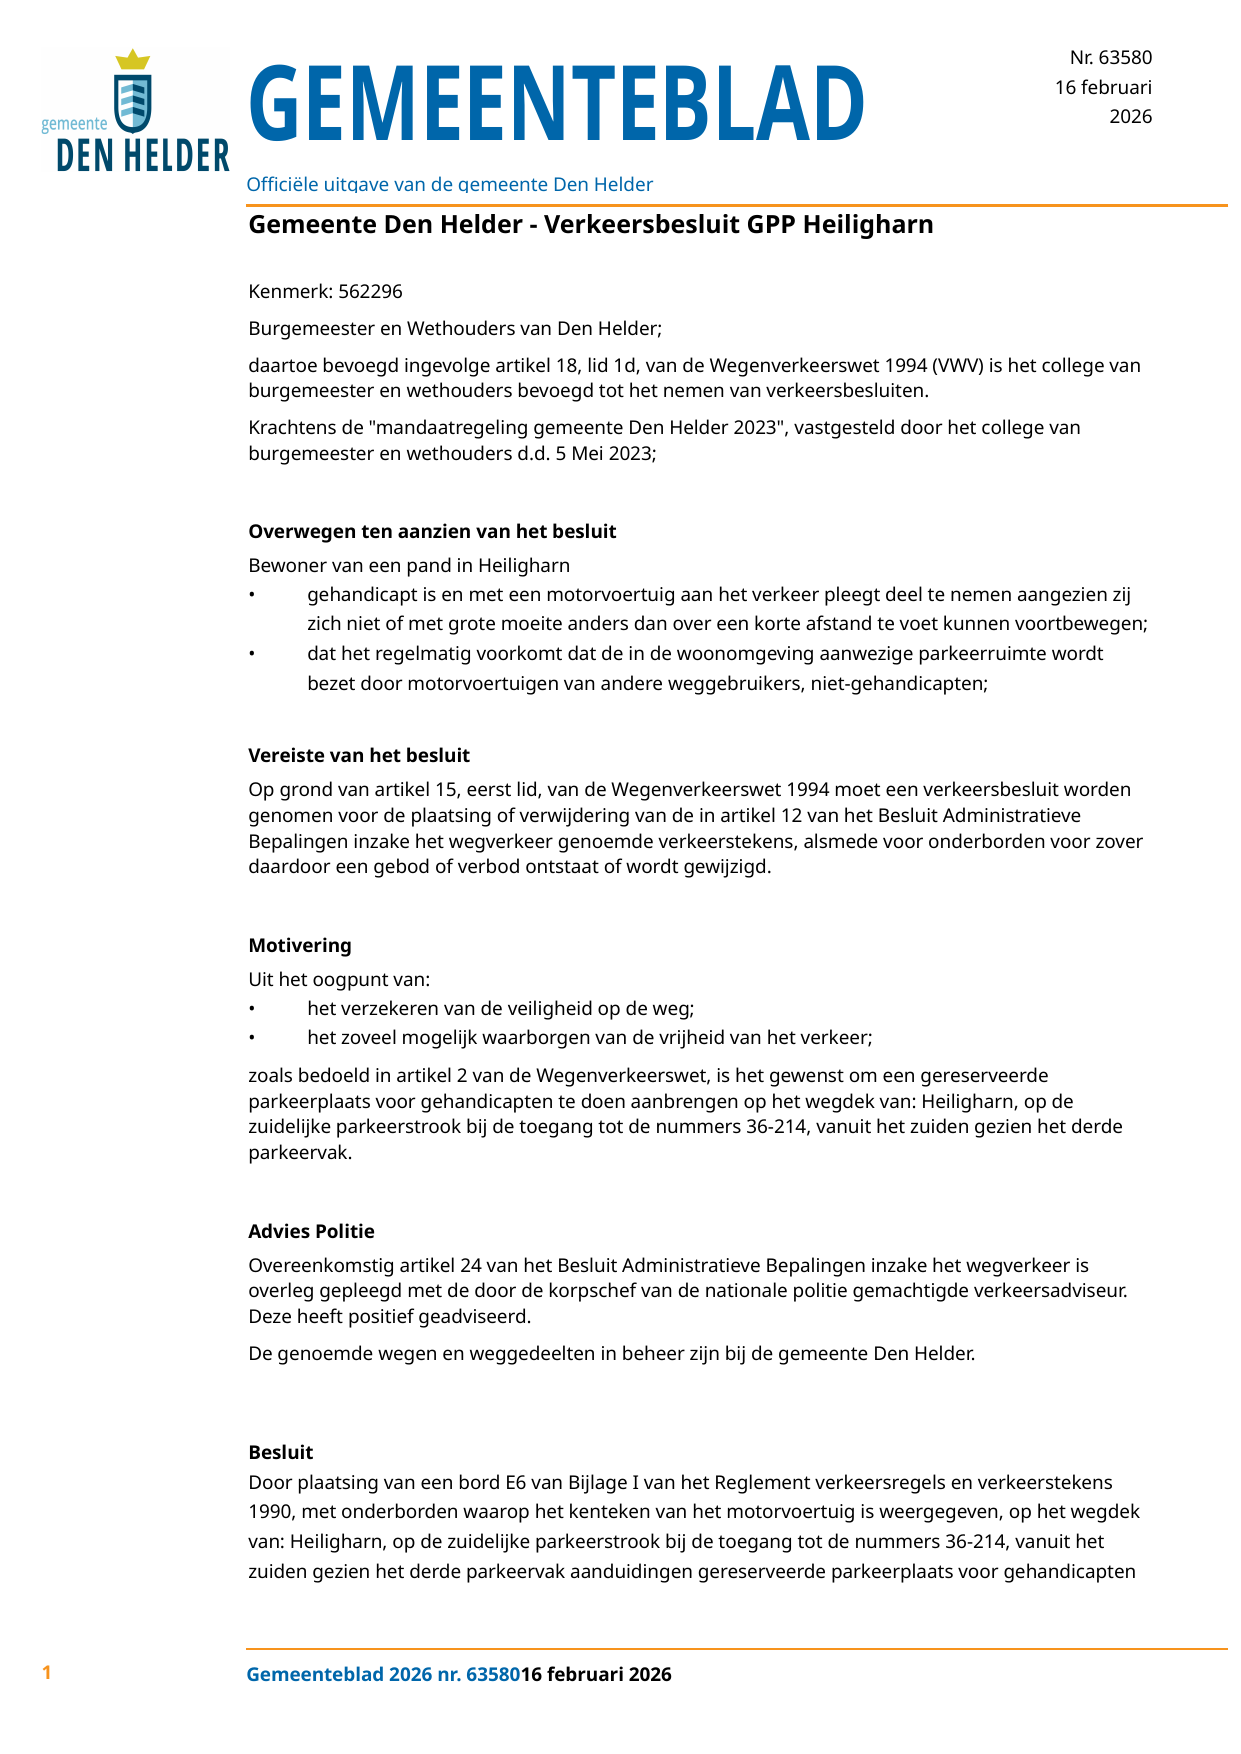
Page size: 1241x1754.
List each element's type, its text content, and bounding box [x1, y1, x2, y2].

text Vereiste van het besluit [248, 742, 1152, 768]
text Advies Politie [248, 1218, 1152, 1244]
list dat het regelmatig voorkomt dat de in de woonomgeving aanwezige parkeerruimte wordt bezet door motorvoertuigen van andere weggebruikers, niet-gehandicapten; [248, 640, 1152, 696]
list het verzekeren van de veiligheid op de weg; [248, 995, 1152, 1020]
text Door plaatsing van een bord E6 van Bijlage I van het Reglement verkeersregels en verkeerstekens 1990, met onderborden waarop het kenteken van het motorvoertuig is weergegeven, op het wegdek van: Heiligharn, op de zuidelijke parkeerstrook bij de toegang tot de nummers 36-214, vanuit het zuiden gezien het derde parkeervak aanduidingen gereserveerde parkeerplaats voor gehandicapten [248, 1469, 1152, 1583]
text De genoemde wegen en weggedeelten in beheer zijn bij de gemeente Den Helder. [248, 1340, 1152, 1366]
text zoals bedoeld in artikel 2 van de Wegenverkeerswet, is het gewenst om een gereserveerde parkeerplaats voor gehandicapten te doen aanbrengen op het wegdek van: Heiligharn, op de zuidelijke parkeerstrook bij de toegang tot de nummers 36-214, vanuit het zuiden gezien het derde parkeervak. [248, 1062, 1152, 1165]
text Kenmerk: 562296 [248, 279, 1152, 304]
text Gemeente Den Helder - Verkeersbesluit GPP Heiligharn [248, 207, 1152, 241]
picture [220, 160, 224, 172]
picture [41, 47, 231, 172]
text Burgemeester en Wethouders van Den Helder; [248, 315, 1152, 341]
list gehandicapt is en met een motorvoertuig aan het verkeer pleegt deel te nemen aangezien zij zich niet of met grote moeite anders dan over een korte afstand te voet kunnen voortbewegen; [248, 581, 1152, 636]
picture [63, 144, 68, 165]
text Krachtens de "mandaatregeling gemeente Den Helder 2023", vastgesteld door het college van burgemeester en wethouders d.d. 5 Mei 2023; [248, 414, 1152, 466]
text Bewoner van een pand in Heiligharn [248, 553, 1152, 578]
text Op grond van artikel 15, eerst lid, van de Wegenverkeerswet 1994 moet een verkeersbesluit worden genomen voor de plaatsing of verwijdering van de in artikel 12 van het Besluit Administratieve Bepalingen inzake het wegverkeer genoemde verkeerstekens, alsmede voor onderborden voor zover daardoor een gebod of verbod ontstaat of wordt gewijzigd. [248, 777, 1152, 879]
text Besluit [248, 1439, 1152, 1465]
picture [100, 154, 106, 172]
text Motivering [248, 932, 1152, 958]
text daartoe bevoegd ingevolge artikel 18, lid 1d, van de Wegenverkeerswet 1994 (VWV) is het college van burgemeester en wethouders bevoegd tot het nemen van verkeersbesluiten. [248, 352, 1152, 403]
list het zoveel mogelijk waarborgen van de vrijheid van het verkeer; [248, 1024, 1152, 1050]
text Overwegen ten aanzien van het besluit [248, 519, 1152, 544]
picture [130, 157, 135, 172]
picture [182, 144, 187, 165]
text Uit het oogpunt van: [248, 966, 1152, 992]
text Overeenkomstig artikel 24 van het Besluit Administratieve Bepalingen inzake het wegverkeer is overleg gepleegd met de door de korpschef van de nationale politie gemachtigde verkeersadviseur. Deze heeft positief geadviseerd. [248, 1252, 1152, 1329]
